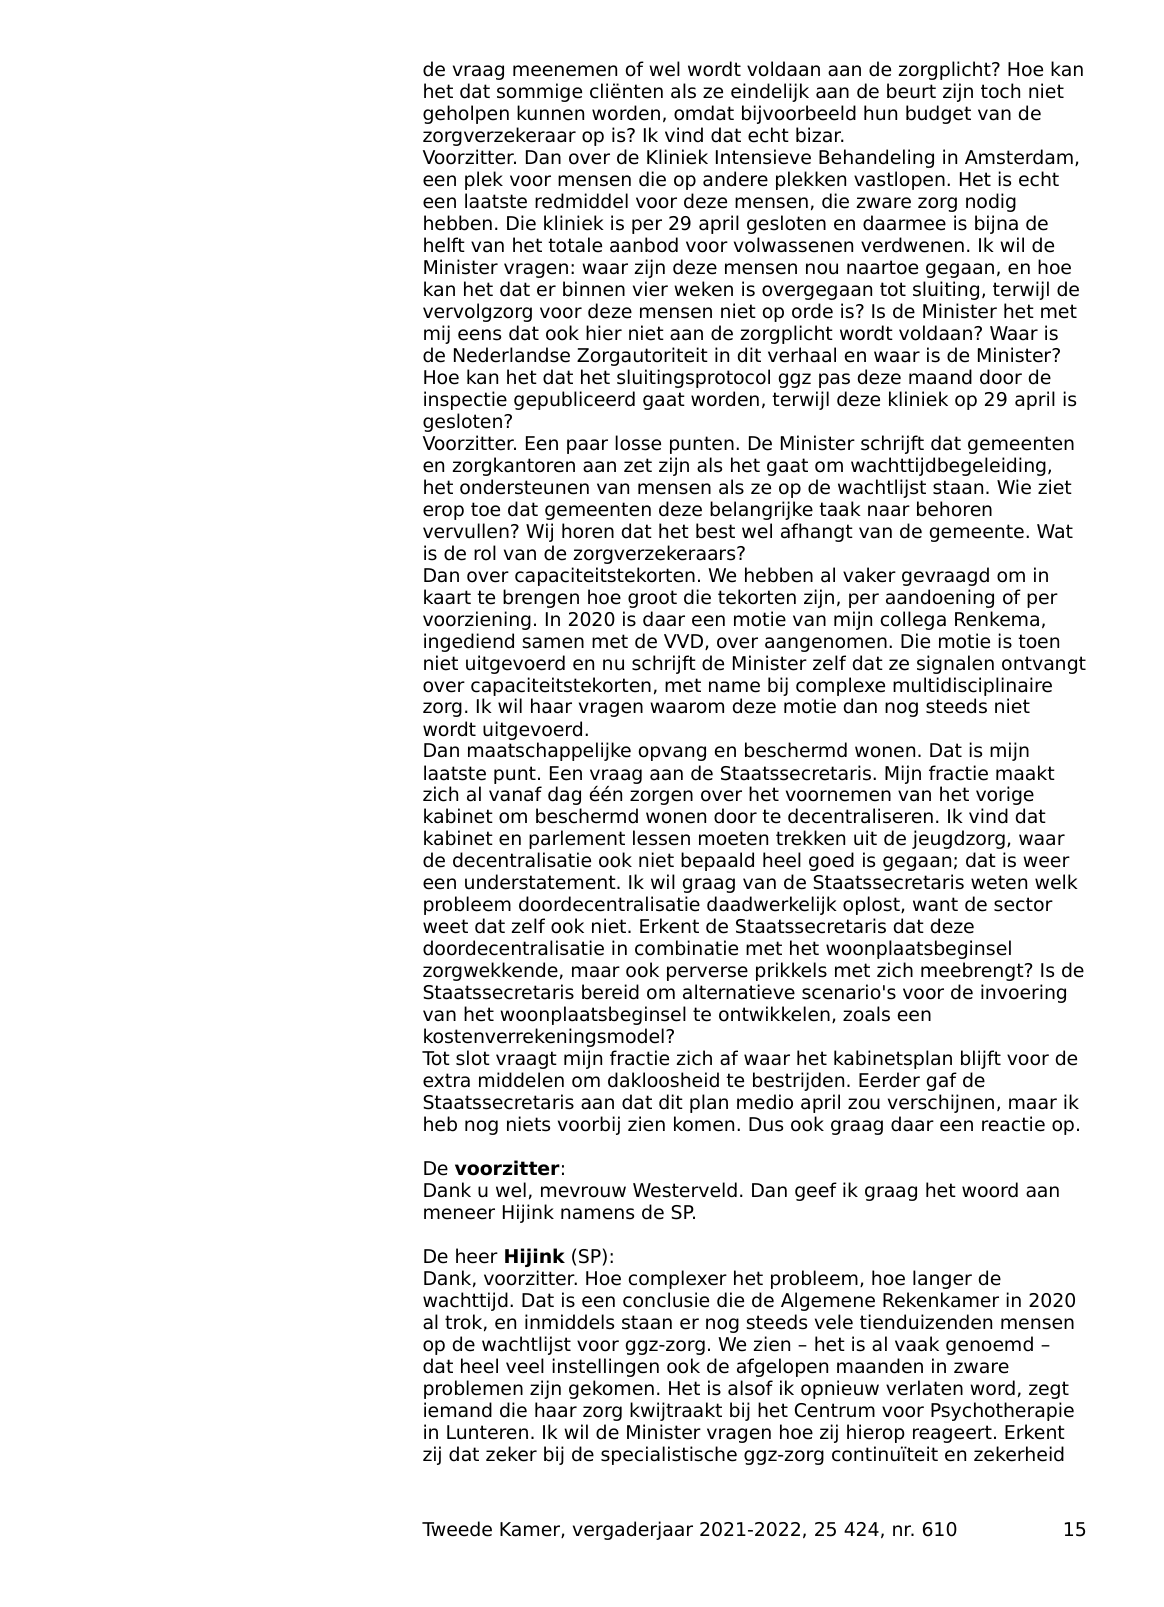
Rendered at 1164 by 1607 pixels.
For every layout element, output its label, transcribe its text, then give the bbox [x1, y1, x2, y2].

text De voorzitter: [422, 1158, 1087, 1180]
text Voorzitter. Dan over de Kliniek Intensieve Behandeling in Amsterdam, een plek voor mensen die op andere plekken vastlopen. Het is echt een laatste redmiddel voor deze mensen, die zware zorg nodig hebben. Die kliniek is per 29 april gesloten en daarmee is bijna de helft van het totale aanbod voor volwassenen verdwenen. Ik wil de Minister vragen: waar zijn deze mensen nou naartoe gegaan, en hoe kan het dat er binnen vier weken is overgegaan tot sluiting, terwijl de vervolgzorg voor deze mensen niet op orde is? Is de Minister het met mij eens dat ook hier niet aan de zorgplicht wordt voldaan? Waar is de Nederlandse Zorgautoriteit in dit verhaal en waar is de Minister? Hoe kan het dat het sluitingsprotocol ggz pas deze maand door de inspectie gepubliceerd gaat worden, terwijl deze kliniek op 29 april is gesloten? [422, 147, 1087, 433]
text De heer Hijink (SP): [422, 1246, 1087, 1268]
text de vraag meenemen of wel wordt voldaan aan de zorgplicht? Hoe kan het dat sommige cliënten als ze eindelijk aan de beurt zijn toch niet geholpen kunnen worden, omdat bijvoorbeeld hun budget van de zorgverzekeraar op is? Ik vind dat echt bizar. [422, 59, 1087, 147]
text Dank u wel, mevrouw Westerveld. Dan geef ik graag het woord aan meneer Hijink namens de SP. [422, 1180, 1087, 1224]
text Dank, voorzitter. Hoe complexer het probleem, hoe langer de wachttijd. Dat is een conclusie die de Algemene Rekenkamer in 2020 al trok, en inmiddels staan er nog steeds vele tienduizenden mensen op de wachtlijst voor ggz-zorg. We zien – het is al vaak genoemd – dat heel veel instellingen ook de afgelopen maanden in zware problemen zijn gekomen. Het is alsof ik opnieuw verlaten word, zegt iemand die haar zorg kwijtraakt bij het Centrum voor Psychotherapie in Lunteren. Ik wil de Minister vragen hoe zij hierop reageert. Erkent zij dat zeker bij de specialistische ggz-zorg continuïteit en zekerheid [422, 1268, 1087, 1466]
text Voorzitter. Een paar losse punten. De Minister schrijft dat gemeenten en zorgkantoren aan zet zijn als het gaat om wachttijdbegeleiding, het ondersteunen van mensen als ze op de wachtlijst staan. Wie ziet erop toe dat gemeenten deze belangrijke taak naar behoren vervullen? Wij horen dat het best wel afhangt van de gemeente. Wat is de rol van de zorgverzekeraars? [422, 433, 1087, 564]
text Dan over capaciteitstekorten. We hebben al vaker gevraagd om in kaart te brengen hoe groot die tekorten zijn, per aandoening of per voorziening. In 2020 is daar een motie van mijn collega Renkema, ingediend samen met de VVD, over aangenomen. Die motie is toen niet uitgevoerd en nu schrijft de Minister zelf dat ze signalen ontvangt over capaciteitstekorten, met name bij complexe multidisciplinaire zorg. Ik wil haar vragen waarom deze motie dan nog steeds niet wordt uitgevoerd. [422, 564, 1087, 740]
text Tot slot vraagt mijn fractie zich af waar het kabinetsplan blijft voor de extra middelen om dakloosheid te bestrijden. Eerder gaf de Staatssecretaris aan dat dit plan medio april zou verschijnen, maar ik heb nog niets voorbij zien komen. Dus ook graag daar een reactie op. [422, 1048, 1087, 1136]
text Dan maatschappelijke opvang en beschermd wonen. Dat is mijn laatste punt. Een vraag aan de Staatssecretaris. Mijn fractie maakt zich al vanaf dag één zorgen over het voornemen van het vorige kabinet om beschermd wonen door te decentraliseren. Ik vind dat kabinet en parlement lessen moeten trekken uit de jeugdzorg, waar de decentralisatie ook niet bepaald heel goed is gegaan; dat is weer een understatement. Ik wil graag van de Staatssecretaris weten welk probleem doordecentralisatie daadwerkelijk oplost, want de sector weet dat zelf ook niet. Erkent de Staatssecretaris dat deze doordecentralisatie in combinatie met het woonplaatsbeginsel zorgwekkende, maar ook perverse prikkels met zich meebrengt? Is de Staatssecretaris bereid om alternatieve scenario's voor de invoering van het woonplaatsbeginsel te ontwikkelen, zoals een kostenverrekeningsmodel? [422, 740, 1087, 1048]
